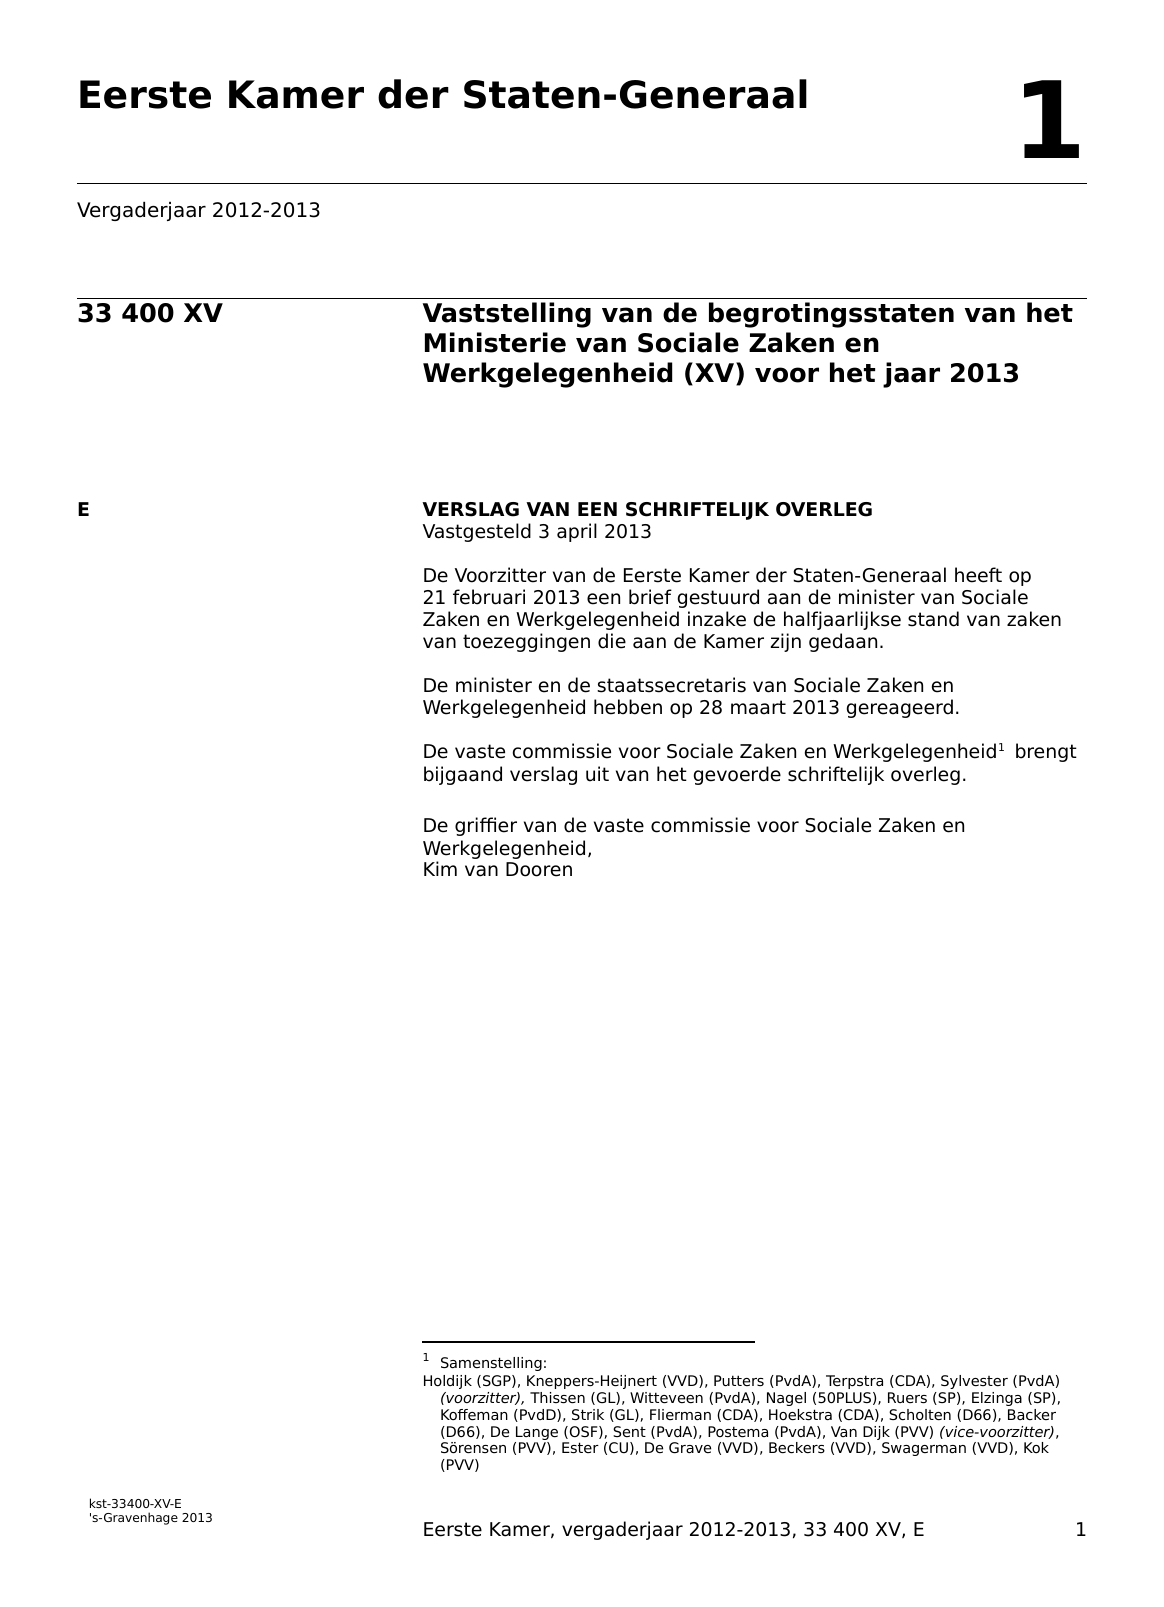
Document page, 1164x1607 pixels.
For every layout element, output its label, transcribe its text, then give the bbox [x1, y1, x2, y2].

text kst-33400-XV-E [88, 1497, 323, 1511]
table_cell Vergaderjaar 2012-2013 [77, 184, 1087, 298]
text De Voorzitter van de Eerste Kamer der Staten-Generaal heeft op 21 februari 2013 een brief gestuurd aan de minister van Sociale Zaken en Werkgelegenheid inzake de halfjaarlijkse stand van zaken van toezeggingen die aan de Kamer zijn gedaan. [422, 565, 1087, 653]
text De vaste commissie voor Sociale Zaken en Werkgelegenheid brengt bijgaand verslag uit van het gevoerde schriftelijk overleg. [422, 741, 1087, 785]
text Vastgesteld 3 april 2013 [422, 521, 1087, 543]
text Holdijk (SGP), Kneppers-Heijnert (VVD), Putters (PvdA), Terpstra (CDA), Sylvester (PvdA) (voorzitter), Thissen (GL), Witteveen (PvdA), Nagel (50PLUS), Ruers (SP), Elzinga (SP), Koffeman (PvdD), Strik (GL), Flierman (CDA), Hoekstra (CDA), Scholten (D66), Backer (D66), De Lange (OSF), Sent (PvdA), Postema (PvdA), Van Dijk (PVV) (vice-voorzitter), Sörensen (PVV), Ester (CU), De Grave (VVD), Beckers (VVD), Swagerman (VVD), Kok (PVV) [422, 1373, 1087, 1474]
subtitle 33 400 XV Vaststelling van de begrotingsstaten van het Ministerie van Sociale Zaken en Werkgelegenheid (XV) voor het jaar 2013 [77, 299, 1087, 388]
table_header Eerste Kamer der Staten-Generaal [77, 59, 886, 183]
text Samenstelling: [422, 1351, 1087, 1373]
text De minister en de staatssecretaris van Sociale Zaken en Werkgelegenheid hebben op 28 maart 2013 gereageerd. [422, 675, 1087, 719]
table_header 1 [886, 59, 1087, 183]
subtitle E VERSLAG VAN EEN SCHRIFTELIJK OVERLEG [77, 499, 1087, 521]
text 's-Gravenhage 2013 [88, 1511, 323, 1525]
text De griffier van de vaste commissie voor Sociale Zaken en Werkgelegenheid, Kim van Dooren [422, 815, 1087, 881]
